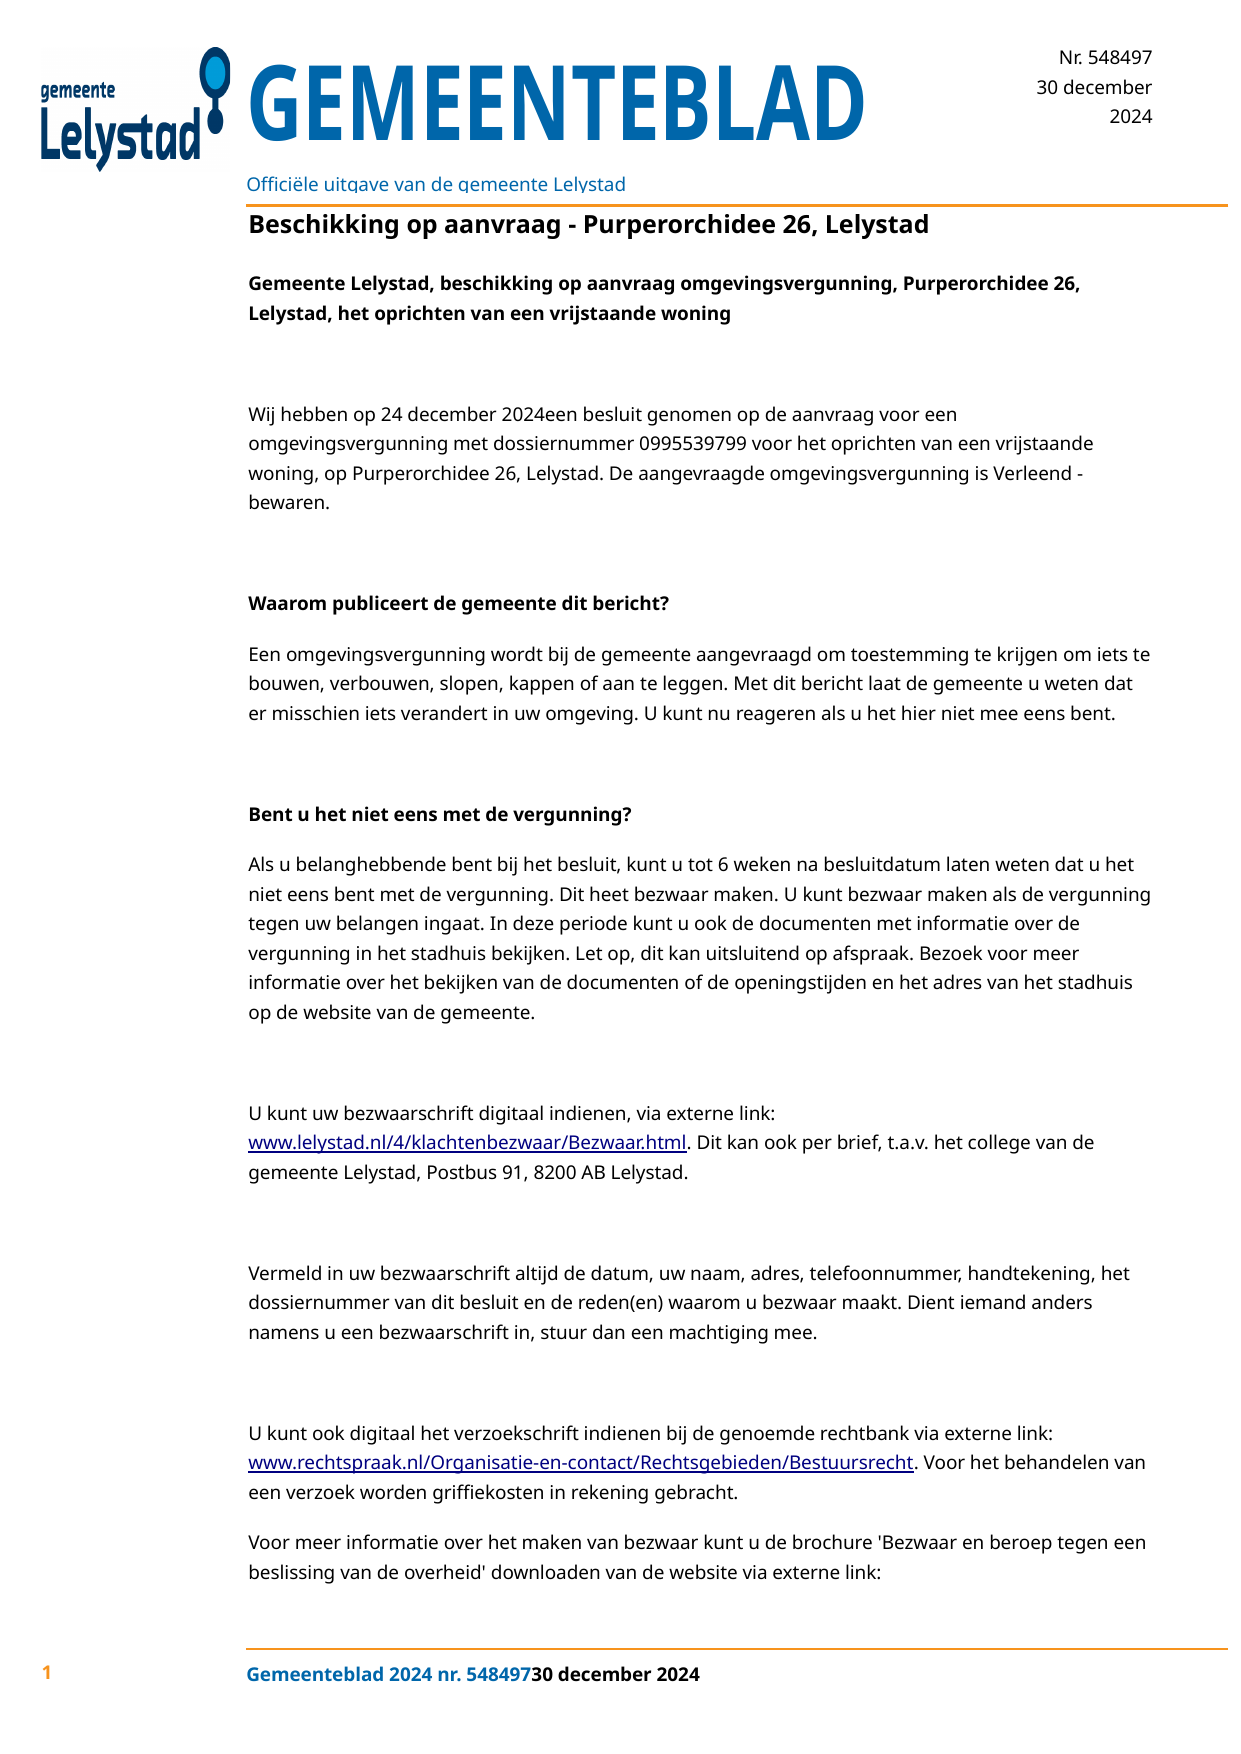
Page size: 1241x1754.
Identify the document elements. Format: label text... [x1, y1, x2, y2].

text Een omgevingsvergunning wordt bij de gemeente aangevraagd om toestemming te krijgen om iets te bouwen, verbouwen, slopen, kappen of aan te leggen. Met dit bericht laat de gemeente u weten dat er misschien iets verandert in uw omgeving. U kunt nu reageren als u het hier niet mee eens bent. [248, 641, 1152, 726]
text U kunt uw bezwaarschrift digitaal indienen, via externe link: www.lelystad.nl/4/klachtenbezwaar/Bezwaar.html. Dit kan ook per brief, t.a.v. het college van de gemeente Lelystad, Postbus 91, 8200 AB Lelystad. [248, 1100, 1152, 1185]
text Wij hebben op 24 december 2024een besluit genomen op de aanvraag voor een omgevingsvergunning met dossiernummer 0995539799 voor het oprichten van een vrijstaande woning, op Purperorchidee 26, Lelystad. De aangevraagde omgevingsvergunning is Verleend - bewaren. [248, 401, 1152, 515]
text Vermeld in uw bezwaarschrift altijd de datum, uw naam, adres, telefoonnummer, handtekening, het dossiernummer van dit besluit en de reden(en) waarom u bezwaar maakt. Dient iemand anders namens u een bezwaarschrift in, stuur dan een machtiging mee. [248, 1260, 1152, 1345]
text Als u belanghebbende bent bij het besluit, kunt u tot 6 weken na besluitdatum laten weten dat u het niet eens bent met de vergunning. Dit heet bezwaar maken. U kunt bezwaar maken als de vergunning tegen uw belangen ingaat. In deze periode kunt u ook de documenten met informatie over de vergunning in het stadhuis bekijken. Let op, dit kan uitsluitend op afspraak. Bezoek voor meer informatie over het bekijken van de documenten of de openingstijden en het adres van het stadhuis op de website van de gemeente. [248, 851, 1152, 1025]
text Bent u het niet eens met de vergunning? [248, 801, 1152, 826]
text U kunt ook digitaal het verzoekschrift indienen bij de genoemde rechtbank via externe link: www.rechtspraak.nl/Organisatie-en-contact/Rechtsgebieden/Bestuursrecht. Voor het behandelen van een verzoek worden griffiekosten in rekening gebracht. [248, 1420, 1152, 1505]
text Voor meer informatie over het maken van bezwaar kunt u de brochure 'Bezwaar en beroep tegen een beslissing van de overheid' downloaden van de website via externe link: [248, 1529, 1152, 1585]
text Waarom publiceert de gemeente dit bericht? [248, 590, 1152, 616]
picture [41, 47, 231, 172]
text Gemeente Lelystad, beschikking op aanvraag omgevingsvergunning, Purperorchidee 26, Lelystad, het oprichten van een vrijstaande woning [248, 270, 1152, 326]
text Beschikking op aanvraag - Purperorchidee 26, Lelystad [248, 207, 1152, 241]
